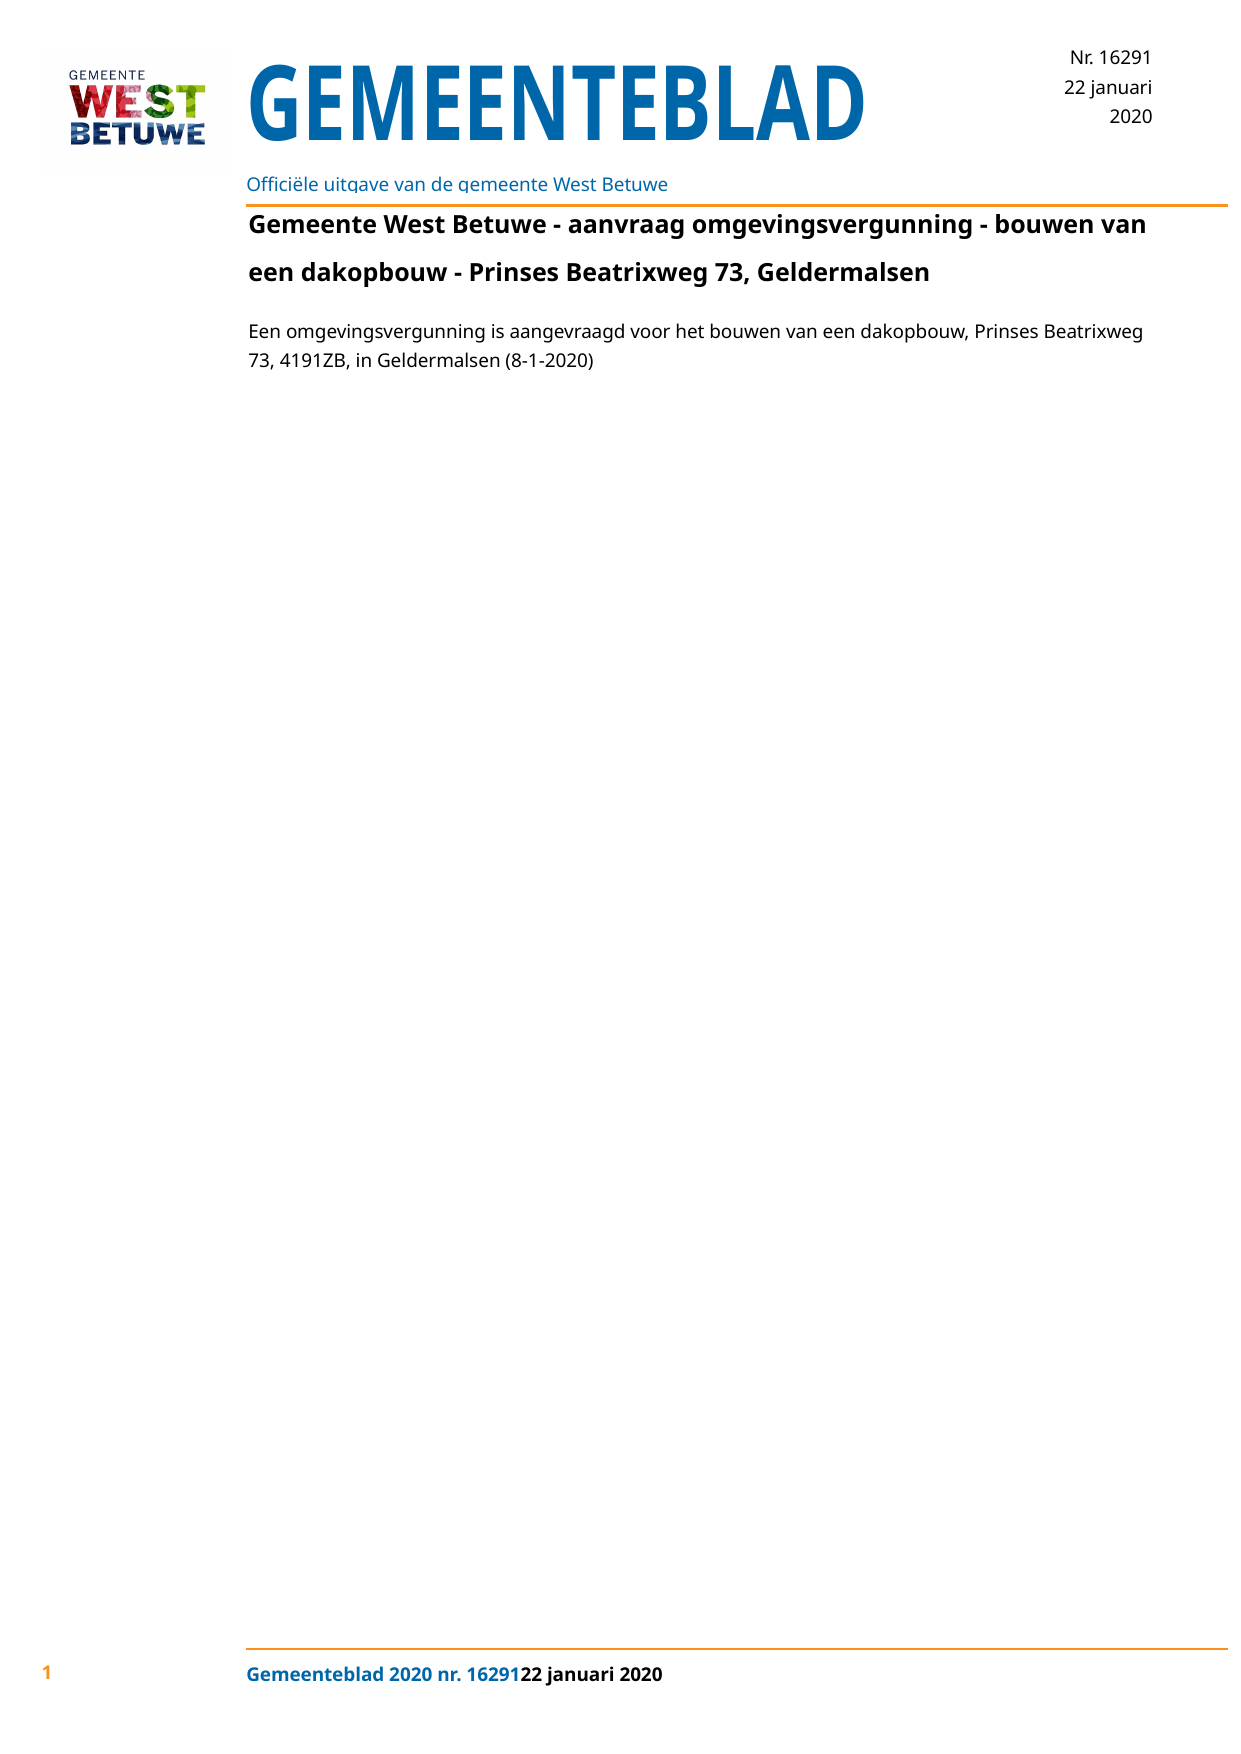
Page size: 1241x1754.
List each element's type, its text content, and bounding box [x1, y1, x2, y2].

text Een omgevingsvergunning is aangevraagd voor het bouwen van een dakopbouw, Prinses Beatrixweg 73, 4191ZB, in Geldermalsen (8-1-2020) [248, 318, 1152, 373]
picture [41, 47, 231, 172]
text Gemeente West Betuwe - aanvraag omgevingsvergunning - bouwen van een dakopbouw - Prinses Beatrixweg 73, Geldermalsen [248, 207, 1152, 288]
